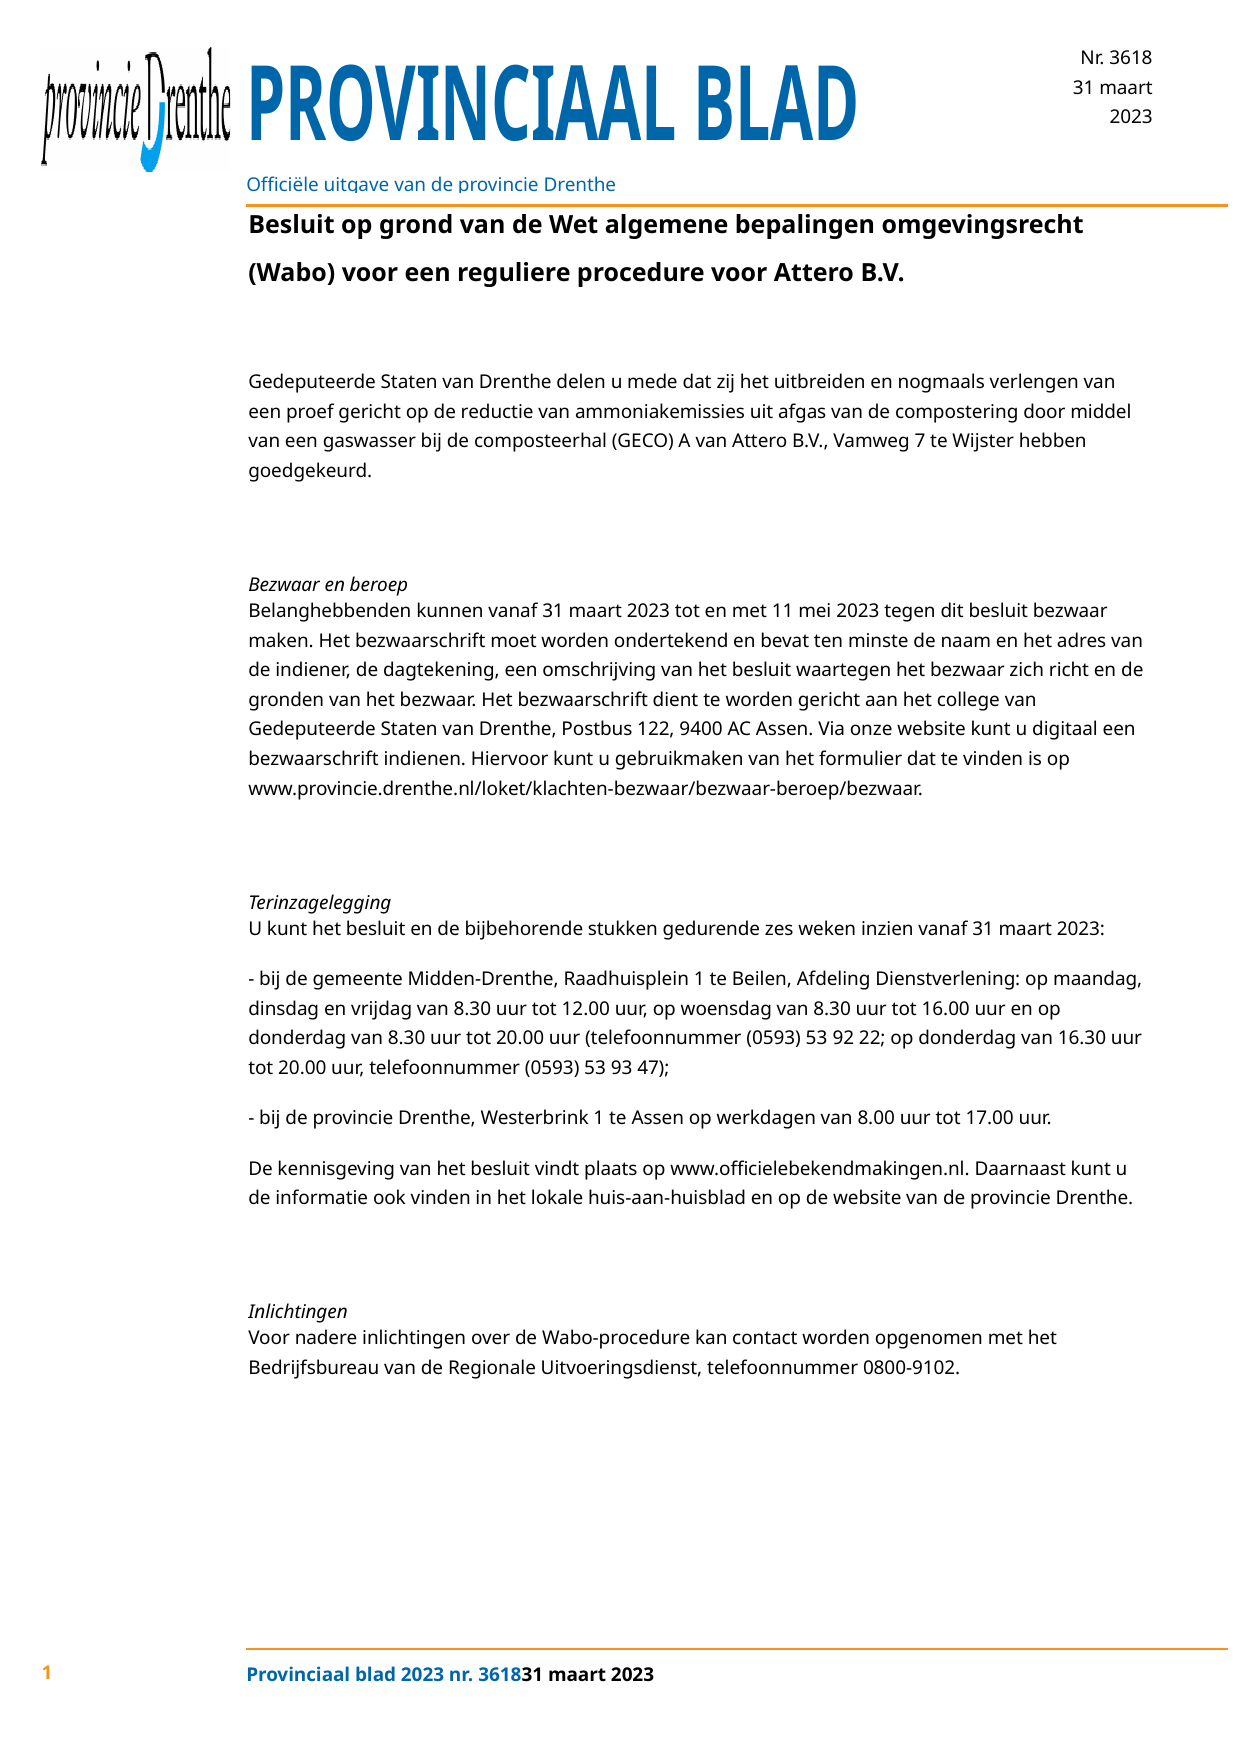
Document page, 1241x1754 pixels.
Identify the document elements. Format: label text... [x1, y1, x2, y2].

text Bezwaar en beroep [248, 571, 1152, 597]
text De kennisgeving van het besluit vindt plaats op www.officielebekendmakingen.nl. Daarnaast kunt u de informatie ook vinden in het lokale huis-aan-huisblad en op de website van de provincie Drenthe. [248, 1155, 1152, 1210]
text Besluit op grond van de Wet algemene bepalingen omgevingsrecht (Wabo) voor een reguliere procedure voor Attero B.V. [248, 207, 1152, 288]
text Voor nadere inlichtingen over de Wabo-procedure kan contact worden opgenomen met het Bedrijfsbureau van de Regionale Uitvoeringsdienst, telefoonnummer 0800-9102. [248, 1324, 1152, 1380]
text Gedeputeerde Staten van Drenthe delen u mede dat zij het uitbreiden en nogmaals verlengen van een proef gericht op de reductie van ammoniakemissies uit afgas van de compostering door middel van een gaswasser bij de composteerhal (GECO) A van Attero B.V., Vamweg 7 te Wijster hebben goedgekeurd. [248, 368, 1152, 483]
text Terinzagelegging [248, 889, 1152, 915]
picture [41, 47, 231, 172]
text Belanghebbenden kunnen vanaf 31 maart 2023 tot en met 11 mei 2023 tegen dit besluit bezwaar maken. Het bezwaarschrift moet worden ondertekend en bevat ten minste de naam en het adres van de indiener, de dagtekening, een omschrijving van het besluit waartegen het bezwaar zich richt en de gronden van het bezwaar. Het bezwaarschrift dient te worden gericht aan het college van Gedeputeerde Staten van Drenthe, Postbus 122, 9400 AC Assen. Via onze website kunt u digitaal een bezwaarschrift indienen. Hiervoor kunt u gebruikmaken van het formulier dat te vinden is op www.provincie.drenthe.nl/loket/klachten-bezwaar/bezwaar-beroep/bezwaar. [248, 597, 1152, 800]
text U kunt het besluit en de bijbehorende stukken gedurende zes weken inzien vanaf 31 maart 2023: [248, 915, 1152, 941]
text Inlichtingen [248, 1299, 1152, 1324]
text - bij de gemeente Midden-Drenthe, Raadhuisplein 1 te Beilen, Afdeling Dienstverlening: op maandag, dinsdag en vrijdag van 8.30 uur tot 12.00 uur, op woensdag van 8.30 uur tot 16.00 uur en op donderdag van 8.30 uur tot 20.00 uur (telefoonnummer (0593) 53 92 22; op donderdag van 16.30 uur tot 20.00 uur, telefoonnummer (0593) 53 93 47); [248, 965, 1152, 1080]
text - bij de provincie Drenthe, Westerbrink 1 te Assen op werkdagen van 8.00 uur tot 17.00 uur. [248, 1104, 1152, 1130]
